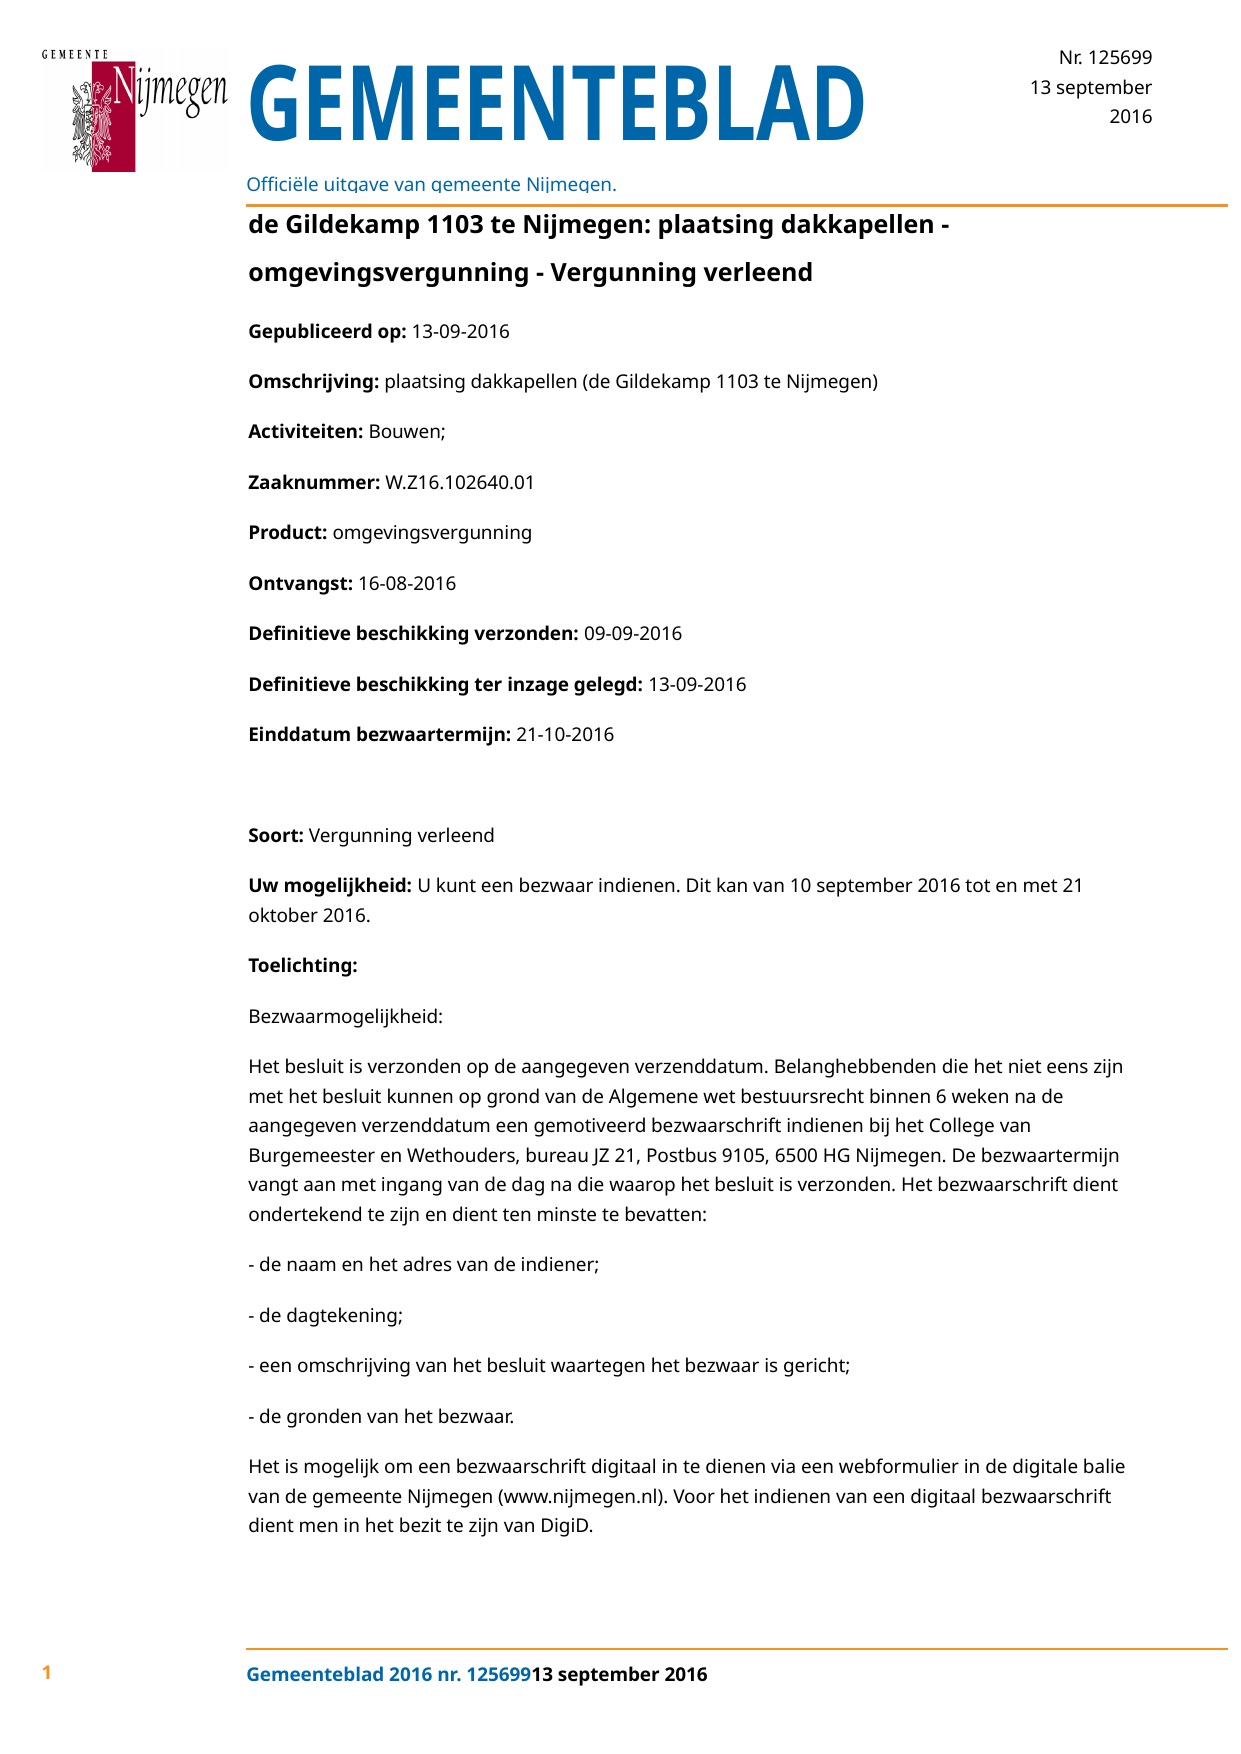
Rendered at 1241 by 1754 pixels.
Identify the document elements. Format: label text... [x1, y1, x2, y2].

text Definitieve beschikking verzonden: 09-09-2016 [248, 620, 1152, 646]
text - de gronden van het bezwaar. [248, 1403, 1152, 1429]
text Zaaknummer: W.Z16.102640.01 [248, 469, 1152, 495]
text Gepubliceerd op: 13-09-2016 [248, 318, 1152, 344]
text Einddatum bezwaartermijn: 21-10-2016 [248, 721, 1152, 747]
text Ontvangst: 16-08-2016 [248, 570, 1152, 596]
text Het is mogelijk om een bezwaarschrift digitaal in te dienen via een webformulier in de digitale balie van de gemeente Nijmegen (www.nijmegen.nl). Voor het indienen van een digitaal bezwaarschrift dient men in het bezit te zijn van DigiD. [248, 1453, 1152, 1538]
text Toelichting: [248, 952, 1152, 978]
text - de dagtekening; [248, 1302, 1152, 1328]
text Uw mogelijkheid: U kunt een bezwaar indienen. Dit kan van 10 september 2016 tot en met 21 oktober 2016. [248, 872, 1152, 928]
text - de naam en het adres van de indiener; [248, 1252, 1152, 1277]
text Soort: Vergunning verleend [248, 822, 1152, 848]
text - een omschrijving van het besluit waartegen het bezwaar is gericht; [248, 1352, 1152, 1378]
text Definitieve beschikking ter inzage gelegd: 13-09-2016 [248, 671, 1152, 697]
text de Gildekamp 1103 te Nijmegen: plaatsing dakkapellen - omgevingsvergunning - Vergunning verleend [248, 207, 1152, 288]
picture [41, 47, 231, 172]
text Bezwaarmogelijkheid: [248, 1003, 1152, 1029]
text Product: omgevingsvergunning [248, 519, 1152, 545]
text Het besluit is verzonden op de aangegeven verzenddatum. Belanghebbenden die het niet eens zijn met het besluit kunnen op grond van de Algemene wet bestuursrecht binnen 6 weken na de aangegeven verzenddatum een gemotiveerd bezwaarschrift indienen bij het College van Burgemeester en Wethouders, bureau JZ 21, Postbus 9105, 6500 HG Nijmegen. De bezwaartermijn vangt aan met ingang van de dag na die waarop het besluit is verzonden. Het bezwaarschrift dient ondertekend te zijn en dient ten minste te bevatten: [248, 1053, 1152, 1227]
text Activiteiten: Bouwen; [248, 419, 1152, 444]
text Omschrijving: plaatsing dakkapellen (de Gildekamp 1103 te Nijmegen) [248, 368, 1152, 394]
